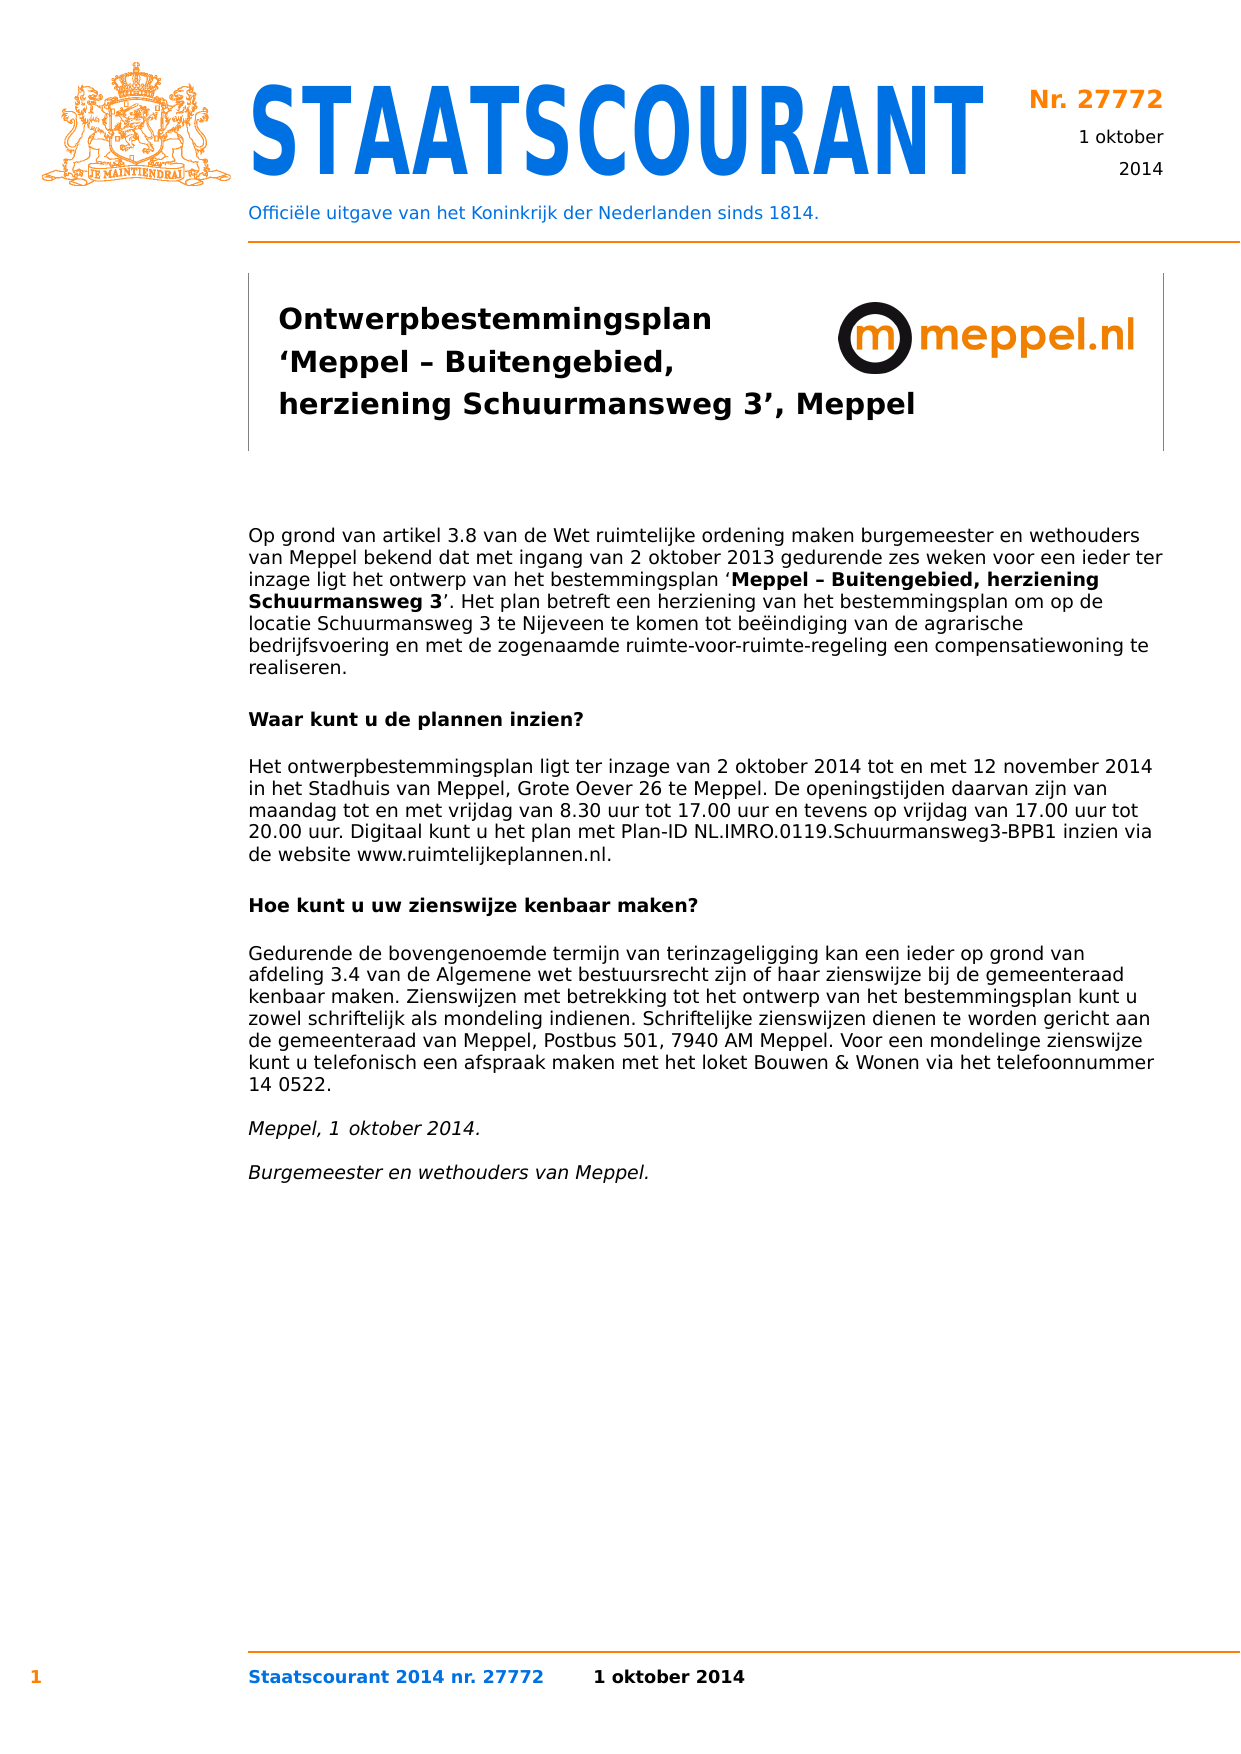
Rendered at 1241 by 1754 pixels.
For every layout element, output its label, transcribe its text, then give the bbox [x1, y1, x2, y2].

subtitle Waar kunt u de plannen inzien? [248, 708, 1163, 731]
text Het ontwerpbestemmingsplan ligt ter inzage van 2 oktober 2014 tot en met 12 november 2014 in het Stadhuis van Meppel, Grote Oever 26 te Meppel. De openingstijden daarvan zijn van maandag tot en met vrijdag van 8.30 uur tot 17.00 uur en tevens op vrijdag van 17.00 uur tot 20.00 uur. Digitaal kunt u het plan met Plan-ID NL.IMRO.0119.Schuurmansweg3-BPB1 inzien via de website www.ruimtelijkeplannen.nl. [248, 756, 1163, 865]
table_cell 2014 [998, 153, 1240, 203]
text Meppel, 1 oktober 2014. [248, 1118, 1163, 1140]
picture [41, 62, 231, 186]
table_cell Officiële uitgave van het Koninkrijk der Nederlanden sinds 1814. [248, 203, 1240, 241]
text Op grond van artikel 3.8 van de Wet ruimtelijke ordening maken burgemeester en wethouders van Meppel bekend dat met ingang van 2 oktober 2013 gedurende zes weken voor een ieder ter inzage ligt het ontwerp van het bestemmingsplan ‘Meppel – Buitengebied, herziening Schuurmansweg 3’. Het plan betreft een herziening van het bestemmingsplan om op de locatie Schuurmansweg 3 te Nijeveen te komen tot beëindiging van de agrarische bedrijfsvoering en met de zogenaamde ruimte-voor-ruimte-regeling een compensatiewoning te realiseren. [248, 525, 1163, 678]
subtitle Ontwerpbestemmingsplan ‘Meppel – Buitengebied, herziening Schuurmansweg 3’, Meppel [249, 273, 1163, 451]
table_header [25, 62, 248, 241]
table_cell 1 oktober [998, 121, 1240, 153]
table_header STAATSCOURANT [248, 62, 998, 203]
table_header Nr. 27772 [998, 62, 1240, 121]
picture [838, 302, 1134, 374]
text Burgemeester en wethouders van Meppel. [248, 1162, 1163, 1184]
subtitle Hoe kunt u uw zienswijze kenbaar maken? [248, 895, 1163, 917]
text Gedurende de bovengenoemde termijn van terinzageligging kan een ieder op grond van afdeling 3.4 van de Algemene wet bestuursrecht zijn of haar zienswijze bij de gemeenteraad kenbaar maken. Zienswijzen met betrekking tot het ontwerp van het bestemmingsplan kunt u zowel schriftelijk als mondeling indienen. Schriftelijke zienswijzen dienen te worden gericht aan de gemeenteraad van Meppel, Postbus 501, 7940 AM Meppel. Voor een mondelinge zienswijze kunt u telefonisch een afspraak maken met het loket Bouwen & Wonen via het telefoonnummer 14 0522. [248, 942, 1163, 1096]
